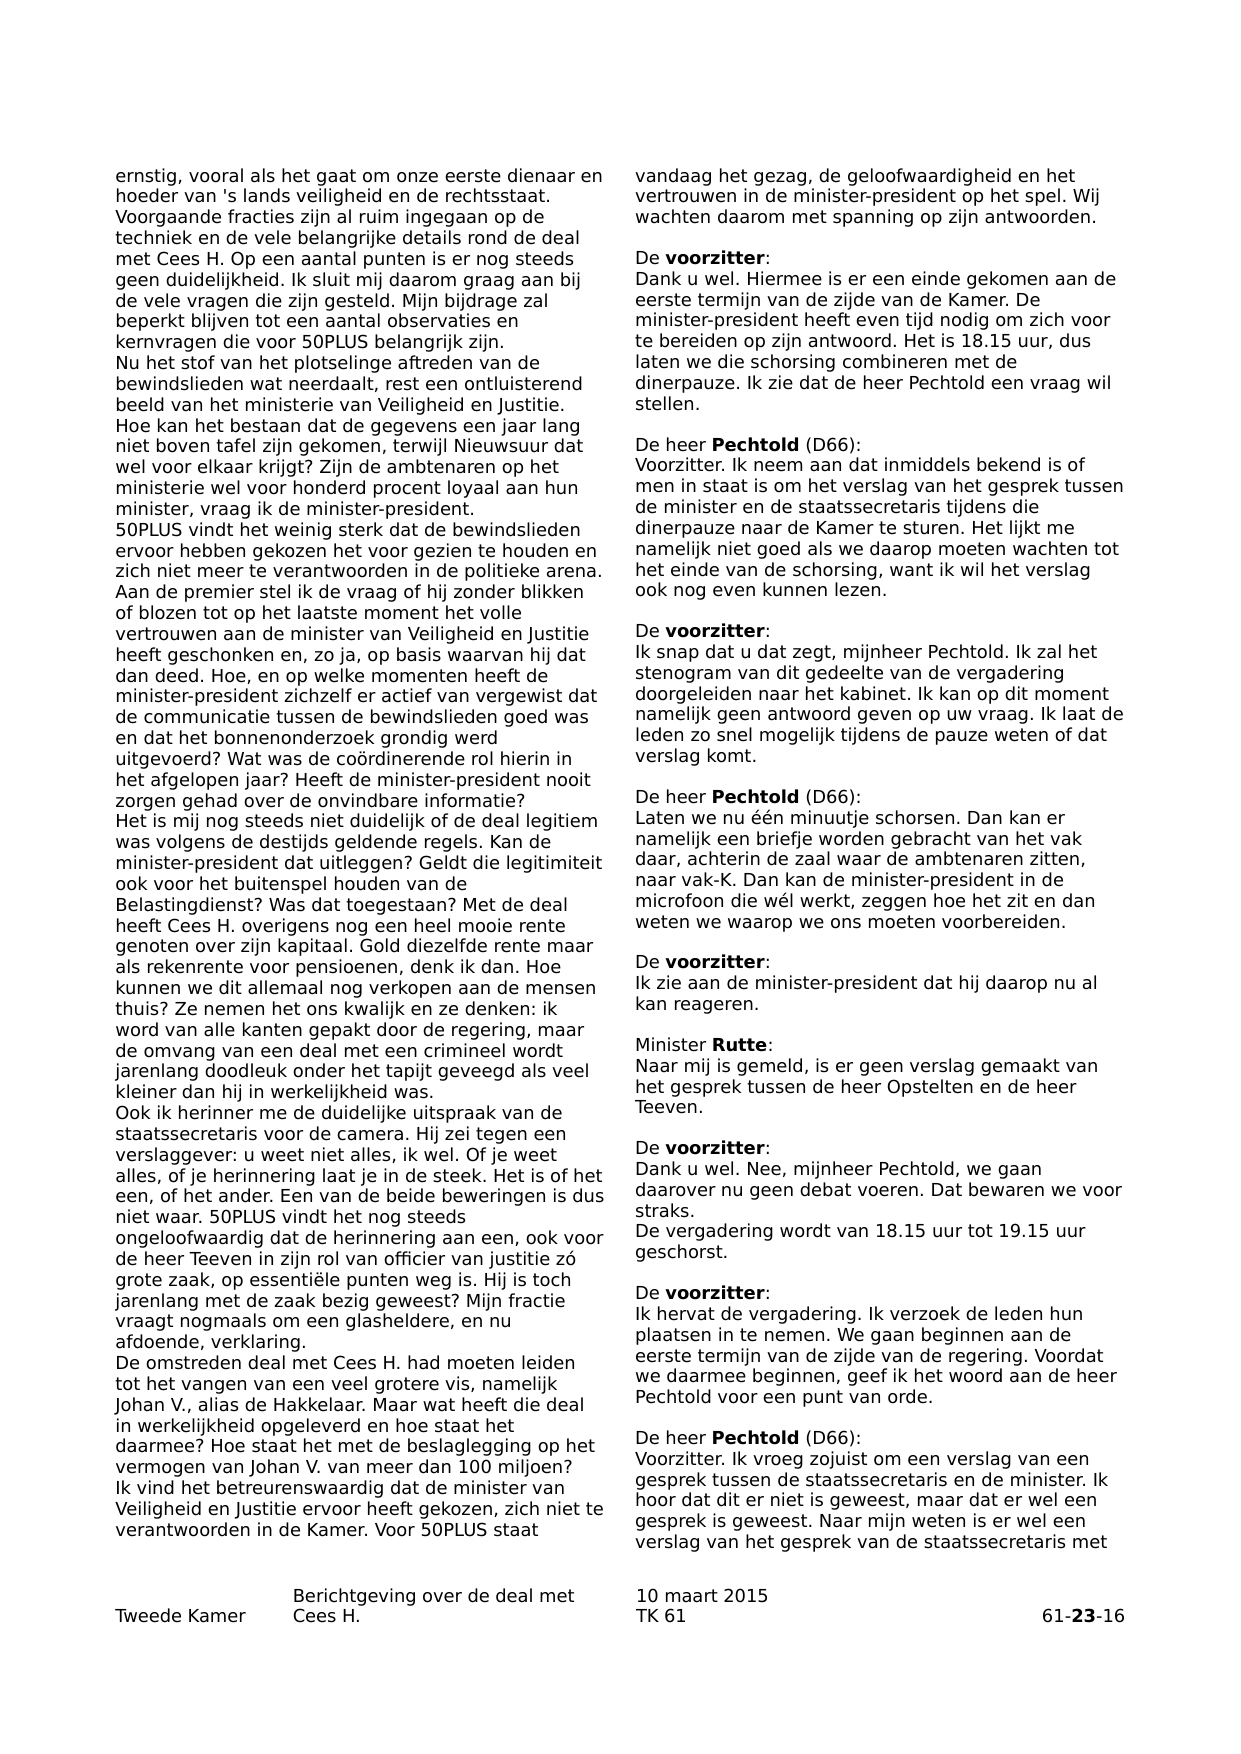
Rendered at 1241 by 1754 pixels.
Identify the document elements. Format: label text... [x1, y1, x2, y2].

text De voorzitter: [635, 248, 1125, 268]
text Dank u wel. Nee, mijnheer Pechtold, we gaan daarover nu geen debat voeren. Dat bewaren we voor straks. [635, 1159, 1125, 1221]
text De heer Pechtold (D66): [635, 434, 1125, 455]
text Voorzitter. Ik vroeg zojuist om een verslag van een gesprek tussen de staatssecretaris en de minister. Ik hoor dat dit er niet is geweest, maar dat er wel een gesprek is geweest. Naar mijn weten is er wel een verslag van het gesprek van de staatssecretaris met [635, 1448, 1125, 1553]
text Voorzitter. Ik neem aan dat inmiddels bekend is of men in staat is om het verslag van het gesprek tussen de minister en de staatssecretaris tijdens die dinerpauze naar de Kamer te sturen. Het lijkt me namelijk niet goed als we daarop moeten wachten tot het einde van de schorsing, want ik wil het verslag ook nog even kunnen lezen. [635, 455, 1125, 601]
text De vergadering wordt van 18.15 uur tot 19.15 uur geschorst. [635, 1221, 1125, 1263]
text Ook ik herinner me de duidelijke uitspraak van de staatssecretaris voor de camera. Hij zei tegen een verslaggever: u weet niet alles, ik wel. Of je weet alles, of je herinnering laat je in de steek. Het is of het een, of het ander. Een van de beide beweringen is dus niet waar. 50PLUS vindt het nog steeds ongeloofwaardig dat de herinnering aan een, ook voor de heer Teeven in zijn rol van officier van justitie zó grote zaak, op essentiële punten weg is. Hij is toch jarenlang met de zaak bezig geweest? Mijn fractie vraagt nogmaals om een glasheldere, en nu afdoende, verklaring. [115, 1103, 605, 1353]
text Laten we nu één minuutje schorsen. Dan kan er namelijk een briefje worden gebracht van het vak daar, achterin de zaal waar de ambtenaren zitten, naar vak-K. Dan kan de minister-president in de microfoon die wél werkt, zeggen hoe het zit en dan weten we waarop we ons moeten voorbereiden. [635, 807, 1125, 932]
text 50PLUS vindt het weinig sterk dat de bewindslieden ervoor hebben gekozen het voor gezien te houden en zich niet meer te verantwoorden in de politieke arena. Aan de premier stel ik de vraag of hij zonder blikken of blozen tot op het laatste moment het volle vertrouwen aan de minister van Veiligheid en Justitie heeft geschonken en, zo ja, op basis waarvan hij dat dan deed. Hoe, en op welke momenten heeft de minister-president zichzelf er actief van vergewist dat de communicatie tussen de bewindslieden goed was en dat het bonnenonderzoek grondig werd uitgevoerd? Wat was de coördinerende rol hierin in het afgelopen jaar? Heeft de minister-president nooit zorgen gehad over de onvindbare informatie? [115, 519, 605, 811]
text Nu het stof van het plotselinge aftreden van de bewindslieden wat neerdaalt, rest een ontluisterend beeld van het ministerie van Veiligheid en Justitie. Hoe kan het bestaan dat de gegevens een jaar lang niet boven tafel zijn gekomen, terwijl Nieuwsuur dat wel voor elkaar krijgt? Zijn de ambtenaren op het ministerie wel voor honderd procent loyaal aan hun minister, vraag ik de minister-president. [115, 353, 605, 519]
text ernstig, vooral als het gaat om onze eerste dienaar en hoeder van 's lands veiligheid en de rechtsstaat. Voorgaande fracties zijn al ruim ingegaan op de techniek en de vele belangrijke details rond de deal met Cees H. Op een aantal punten is er nog steeds geen duidelijkheid. Ik sluit mij daarom graag aan bij de vele vragen die zijn gesteld. Mijn bijdrage zal beperkt blijven tot een aantal observaties en kernvragen die voor 50PLUS belangrijk zijn. [115, 165, 605, 353]
text Naar mij is gemeld, is er geen verslag gemaakt van het gesprek tussen de heer Opstelten en de heer Teeven. [635, 1056, 1125, 1118]
text De voorzitter: [635, 621, 1125, 642]
text De heer Pechtold (D66): [635, 787, 1125, 807]
text Ik snap dat u dat zegt, mijnheer Pechtold. Ik zal het stenogram van dit gedeelte van de vergadering doorgeleiden naar het kabinet. Ik kan op dit moment namelijk geen antwoord geven op uw vraag. Ik laat de leden zo snel mogelijk tijdens de pauze weten of dat verslag komt. [635, 642, 1125, 767]
text Ik vind het betreurenswaardig dat de minister van Veiligheid en Justitie ervoor heeft gekozen, zich niet te verantwoorden in de Kamer. Voor 50PLUS staat [115, 1478, 605, 1540]
text vandaag het gezag, de geloofwaardigheid en het vertrouwen in de minister-president op het spel. Wij wachten daarom met spanning op zijn antwoorden. [635, 165, 1125, 228]
text De omstreden deal met Cees H. had moeten leiden tot het vangen van een veel grotere vis, namelijk Johan V., alias de Hakkelaar. Maar wat heeft die deal in werkelijkheid opgeleverd en hoe staat het daarmee? Hoe staat het met de beslaglegging op het vermogen van Johan V. van meer dan 100 miljoen? [115, 1353, 605, 1478]
text Ik hervat de vergadering. Ik verzoek de leden hun plaatsen in te nemen. We gaan beginnen aan de eerste termijn van de zijde van de regering. Voordat we daarmee beginnen, geef ik het woord aan de heer Pechtold voor een punt van orde. [635, 1304, 1125, 1408]
text De voorzitter: [635, 1138, 1125, 1159]
text Ik zie aan de minister-president dat hij daarop nu al kan reageren. [635, 973, 1125, 1015]
text De heer Pechtold (D66): [635, 1428, 1125, 1448]
text Het is mij nog steeds niet duidelijk of de deal legitiem was volgens de destijds geldende regels. Kan de minister-president dat uitleggen? Geldt die legitimiteit ook voor het buitenspel houden van de Belastingdienst? Was dat toegestaan? Met de deal heeft Cees H. overigens nog een heel mooie rente genoten over zijn kapitaal. Gold diezelfde rente maar als rekenrente voor pensioenen, denk ik dan. Hoe kunnen we dit allemaal nog verkopen aan de mensen thuis? Ze nemen het ons kwalijk en ze denken: ik word van alle kanten gepakt door de regering, maar de omvang van een deal met een crimineel wordt jarenlang doodleuk onder het tapijt geveegd als veel kleiner dan hij in werkelijkheid was. [115, 811, 605, 1103]
text Minister Rutte: [635, 1035, 1125, 1056]
text De voorzitter: [635, 952, 1125, 973]
text Dank u wel. Hiermee is er een einde gekomen aan de eerste termijn van de zijde van de Kamer. De minister-president heeft even tijd nodig om zich voor te bereiden op zijn antwoord. Het is 18.15 uur, dus laten we die schorsing combineren met de dinerpauze. Ik zie dat de heer Pechtold een vraag wil stellen. [635, 268, 1125, 414]
text De voorzitter: [635, 1283, 1125, 1304]
